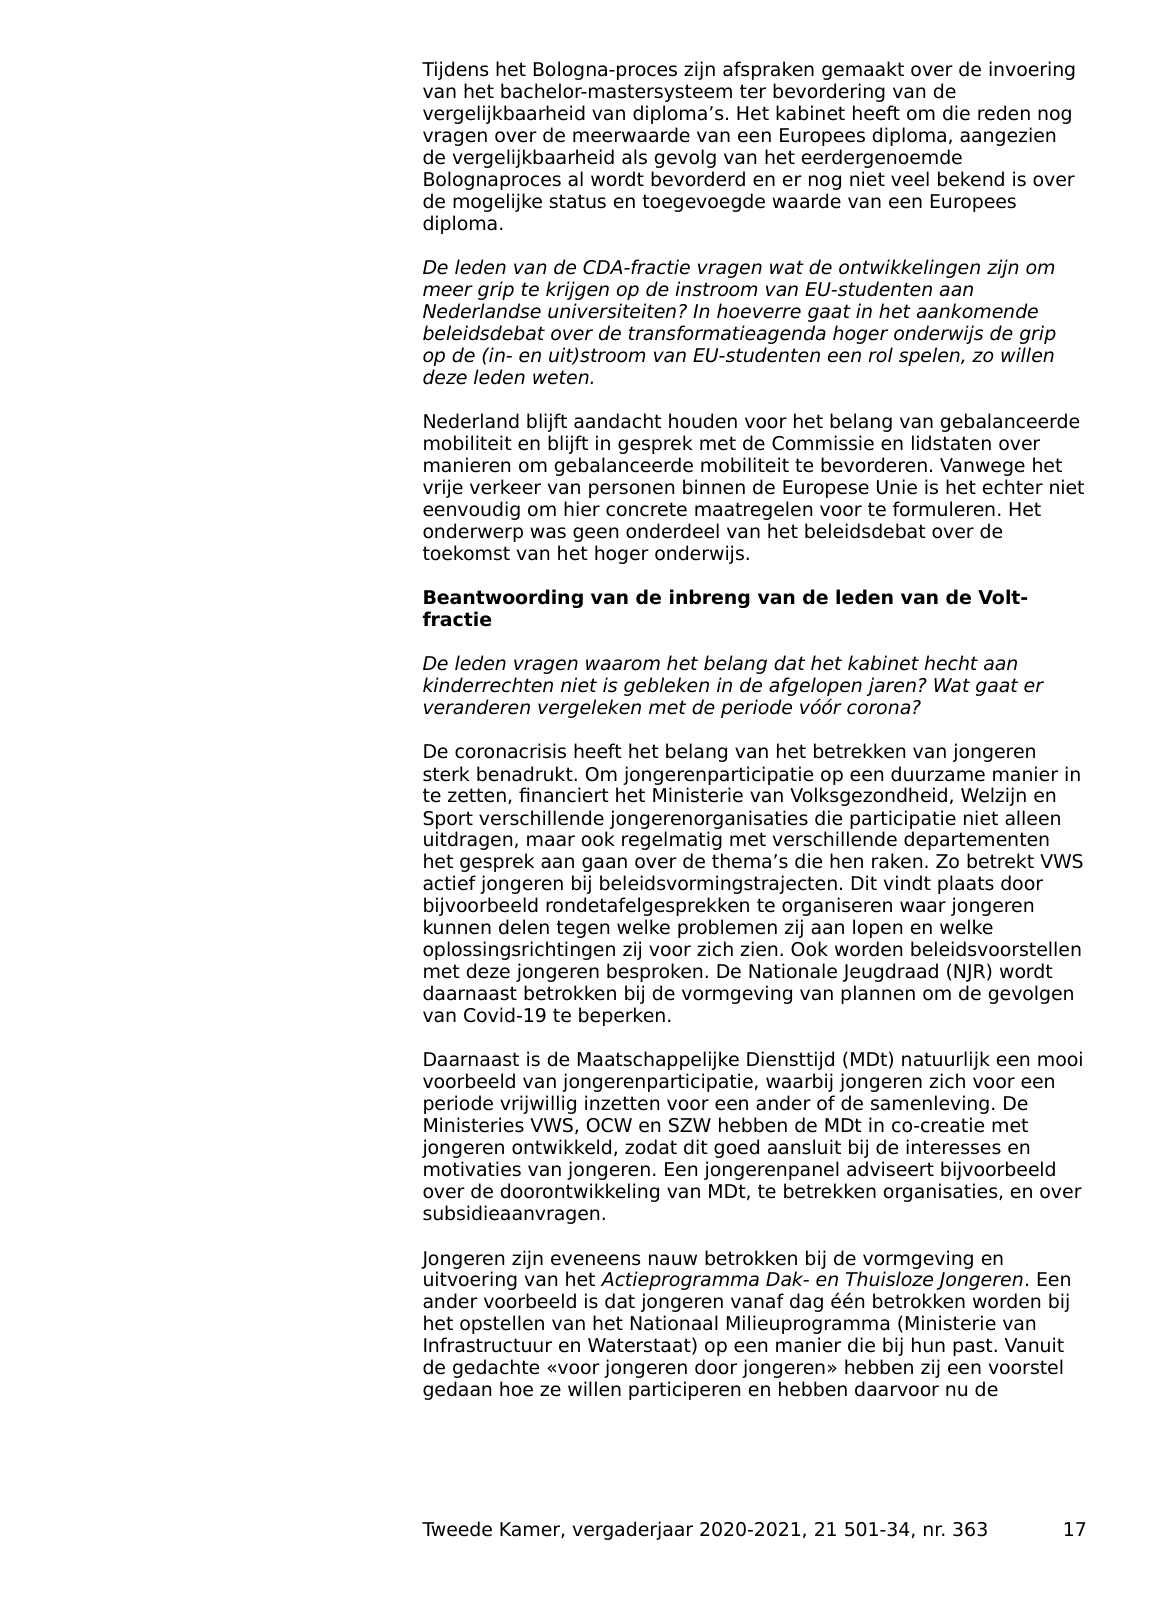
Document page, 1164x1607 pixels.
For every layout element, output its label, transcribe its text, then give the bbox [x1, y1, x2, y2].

text De leden vragen waarom het belang dat het kabinet hecht aan kinderrechten niet is gebleken in de afgelopen jaren? Wat gaat er veranderen vergeleken met de periode vóór corona? [422, 653, 1087, 719]
text De leden van de CDA-fractie vragen wat de ontwikkelingen zijn om meer grip te krijgen op de instroom van EU-studenten aan Nederlandse universiteiten? In hoeverre gaat in het aankomende beleidsdebat over de transformatieagenda hoger onderwijs de grip op de (in- en uit)stroom van EU-studenten een rol spelen, zo willen deze leden weten. [422, 257, 1087, 389]
text Daarnaast is de Maatschappelijke Diensttijd (MDt) natuurlijk een mooi voorbeeld van jongerenparticipatie, waarbij jongeren zich voor een periode vrijwillig inzetten voor een ander of de samenleving. De Ministeries VWS, OCW en SZW hebben de MDt in co-creatie met jongeren ontwikkeld, zodat dit goed aansluit bij de interesses en motivaties van jongeren. Een jongerenpanel adviseert bijvoorbeeld over de doorontwikkeling van MDt, te betrekken organisaties, en over subsidieaanvragen. [422, 1049, 1087, 1225]
text Tijdens het Bologna-proces zijn afspraken gemaakt over de invoering van het bachelor-mastersysteem ter bevordering van de vergelijkbaarheid van diploma’s. Het kabinet heeft om die reden nog vragen over de meerwaarde van een Europees diploma, aangezien de vergelijkbaarheid als gevolg van het eerdergenoemde Bolognaproces al wordt bevorderd en er nog niet veel bekend is over de mogelijke status en toegevoegde waarde van een Europees diploma. [422, 59, 1087, 235]
text De coronacrisis heeft het belang van het betrekken van jongeren sterk benadrukt. Om jongerenparticipatie op een duurzame manier in te zetten, financiert het Ministerie van Volksgezondheid, Welzijn en Sport verschillende jongerenorganisaties die participatie niet alleen uitdragen, maar ook regelmatig met verschillende departementen het gesprek aan gaan over de thema’s die hen raken. Zo betrekt VWS actief jongeren bij beleidsvormingstrajecten. Dit vindt plaats door bijvoorbeeld rondetafelgesprekken te organiseren waar jongeren kunnen delen tegen welke problemen zij aan lopen en welke oplossingsrichtingen zij voor zich zien. Ook worden beleidsvoorstellen met deze jongeren besproken. De Nationale Jeugdraad (NJR) wordt daarnaast betrokken bij de vormgeving van plannen om de gevolgen van Covid-19 te beperken. [422, 741, 1087, 1027]
text Nederland blijft aandacht houden voor het belang van gebalanceerde mobiliteit en blijft in gesprek met de Commissie en lidstaten over manieren om gebalanceerde mobiliteit te bevorderen. Vanwege het vrije verkeer van personen binnen de Europese Unie is het echter niet eenvoudig om hier concrete maatregelen voor te formuleren. Het onderwerp was geen onderdeel van het beleidsdebat over de toekomst van het hoger onderwijs. [422, 411, 1087, 565]
subtitle Beantwoording van de inbreng van de leden van de Volt-fractie [422, 587, 1087, 631]
text Jongeren zijn eveneens nauw betrokken bij de vormgeving en uitvoering van het Actieprogramma Dak- en Thuisloze Jongeren. Een ander voorbeeld is dat jongeren vanaf dag één betrokken worden bij het opstellen van het Nationaal Milieuprogramma (Ministerie van Infrastructuur en Waterstaat) op een manier die bij hun past. Vanuit de gedachte «voor jongeren door jongeren» hebben zij een voorstel gedaan hoe ze willen participeren en hebben daarvoor nu de [422, 1247, 1087, 1401]
